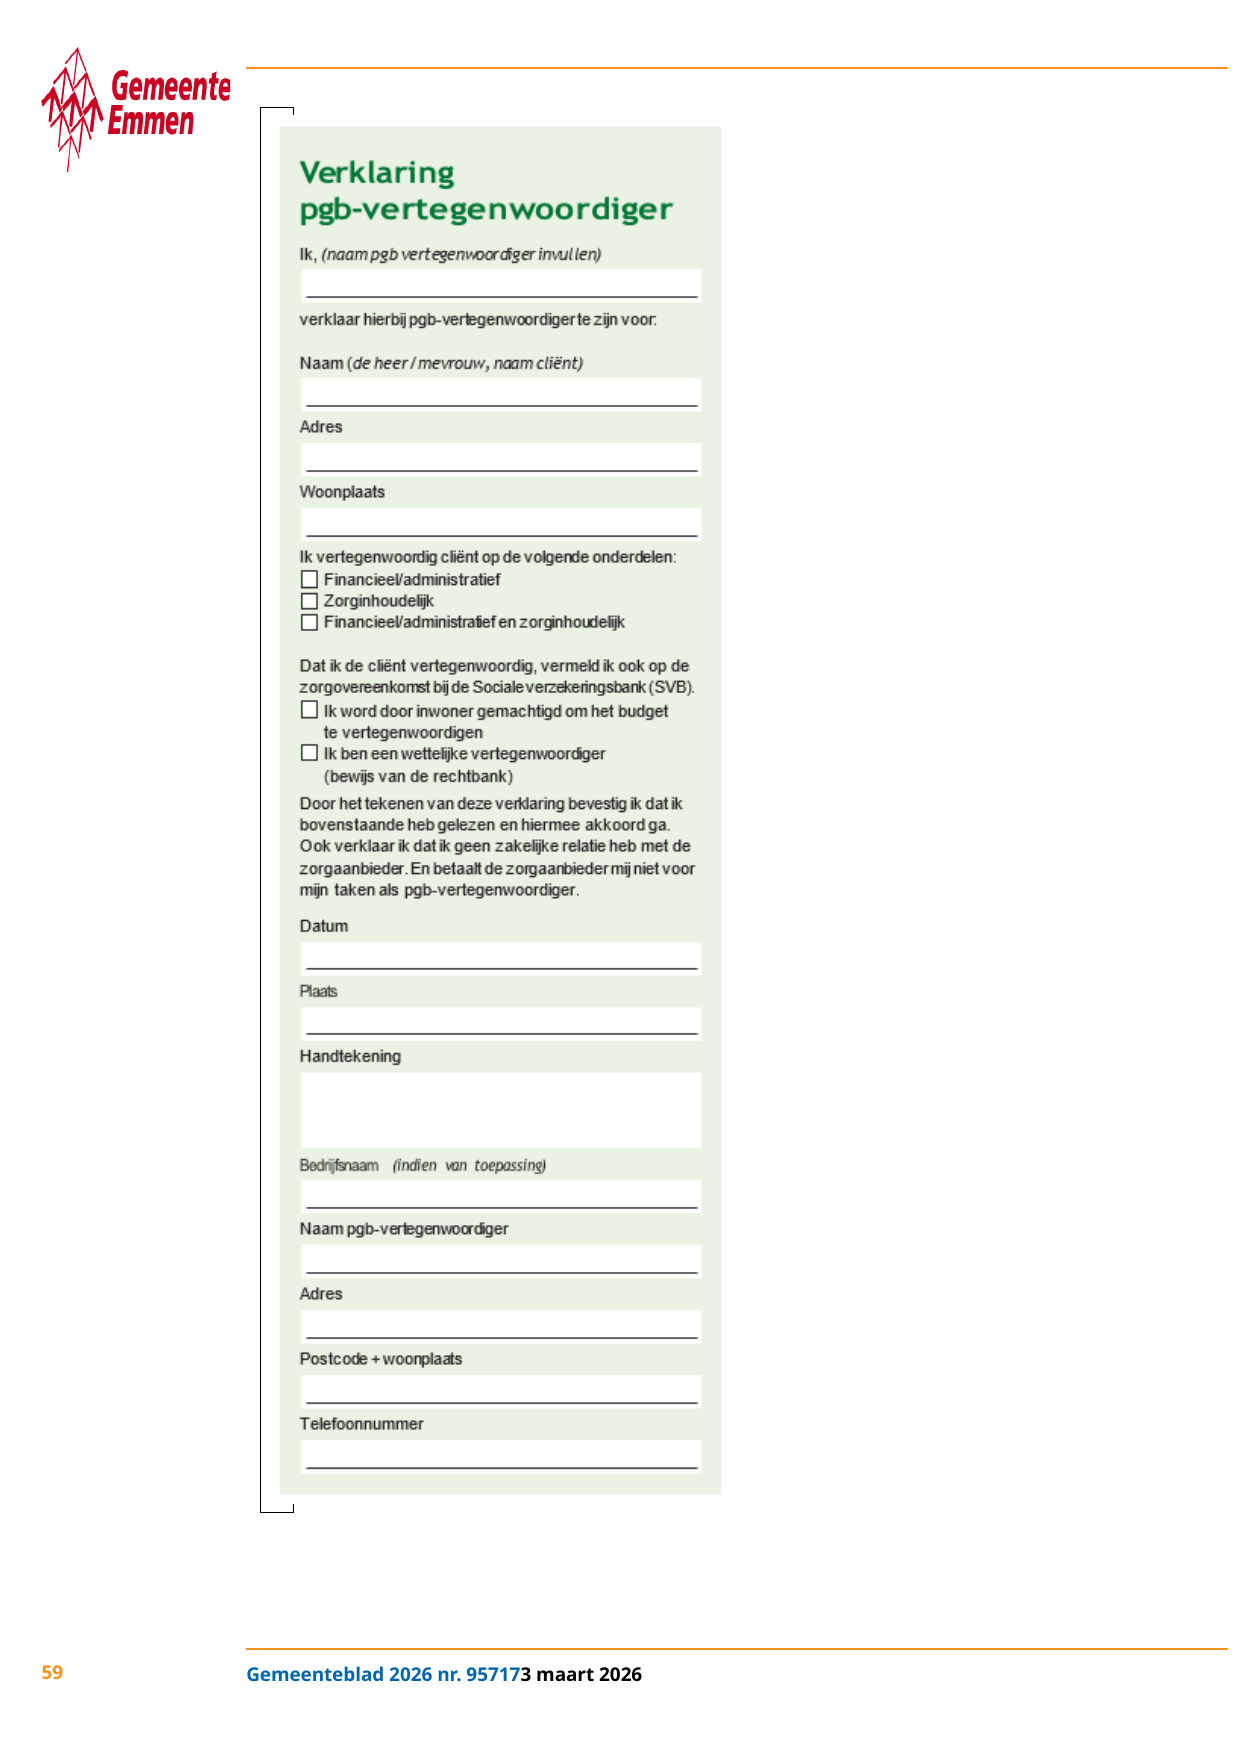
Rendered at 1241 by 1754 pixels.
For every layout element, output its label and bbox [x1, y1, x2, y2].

picture [268, 115, 729, 1504]
picture [41, 47, 231, 172]
